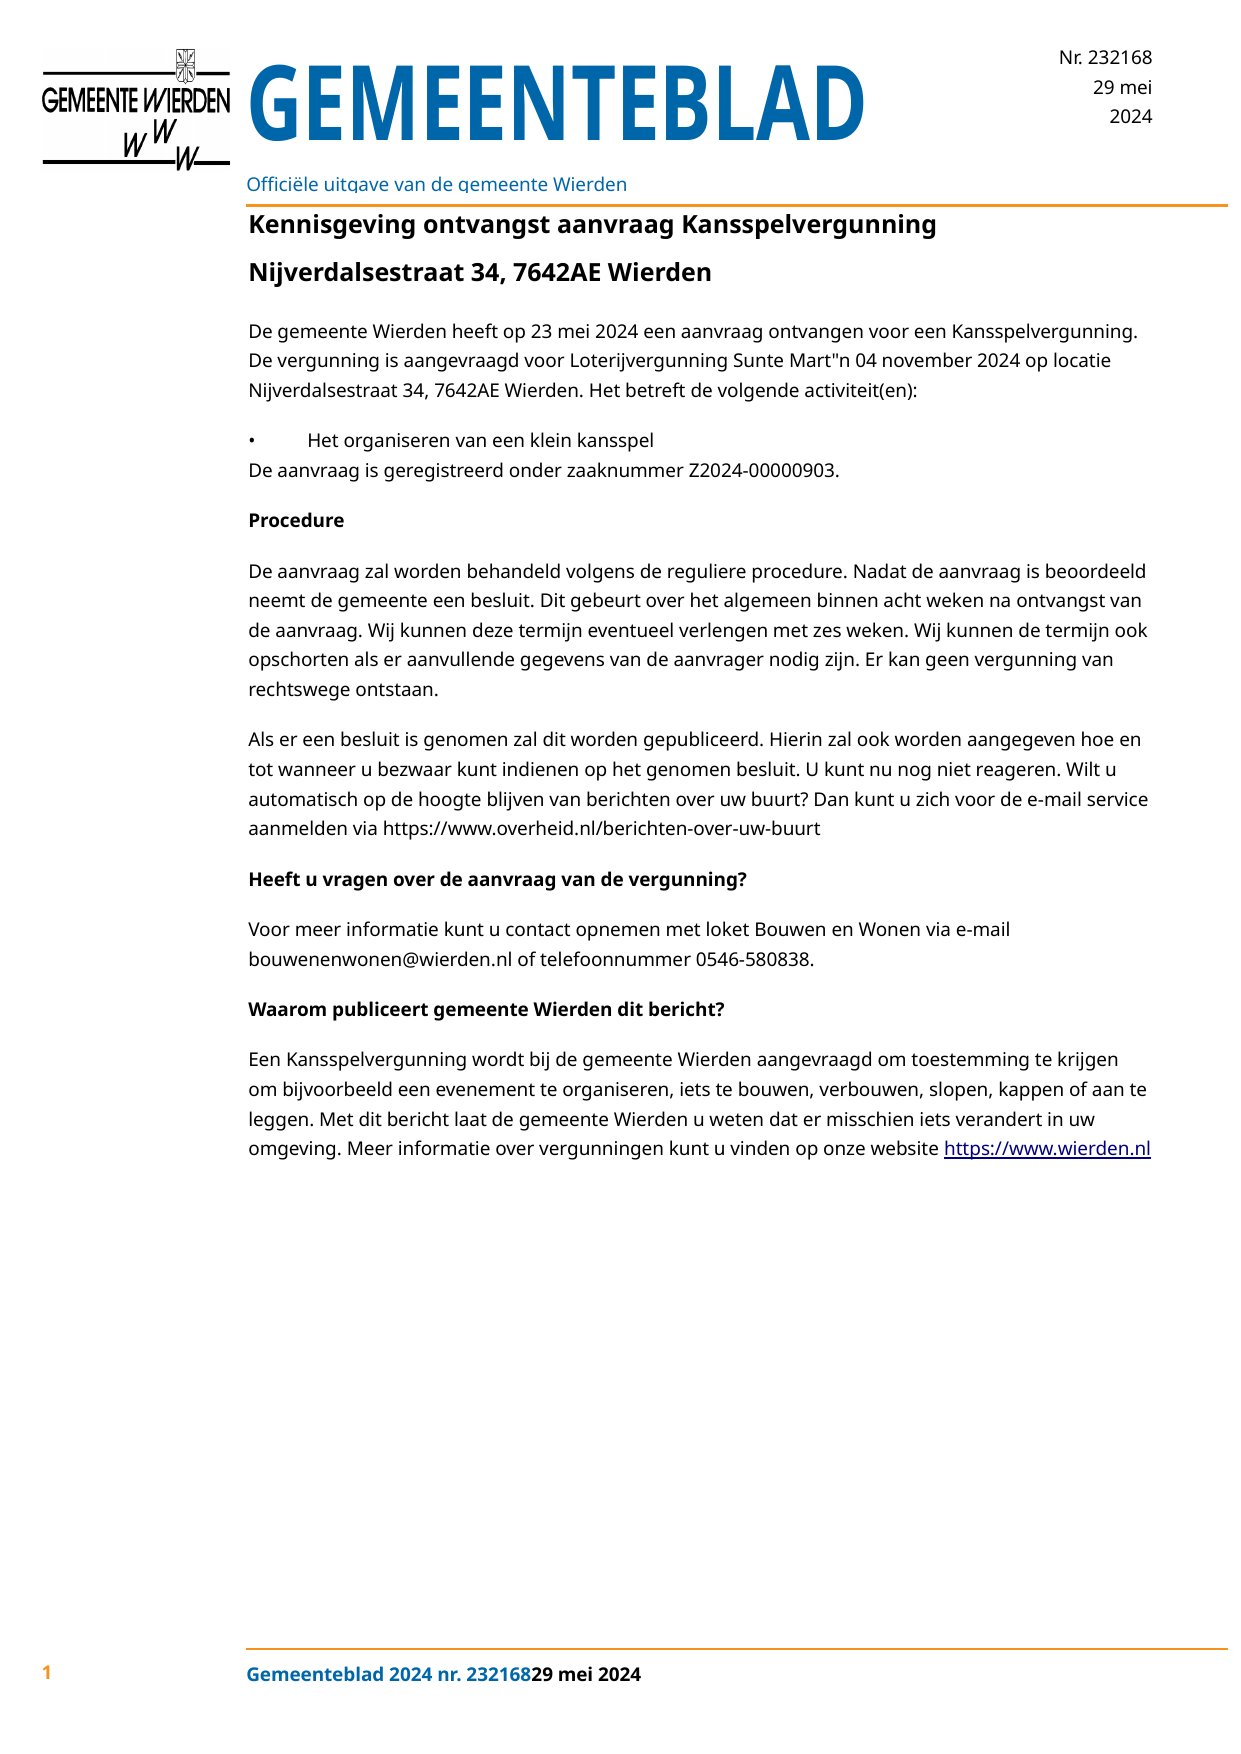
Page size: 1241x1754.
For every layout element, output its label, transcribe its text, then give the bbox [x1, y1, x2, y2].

text Een Kansspelvergunning wordt bij de gemeente Wierden aangevraagd om toestemming te krijgen om bijvoorbeeld een evenement te organiseren, iets te bouwen, verbouwen, slopen, kappen of aan te leggen. Met dit bericht laat de gemeente Wierden u weten dat er misschien iets verandert in uw omgeving. Meer informatie over vergunningen kunt u vinden op onze website https://www.wierden.nl [248, 1047, 1152, 1161]
text Waarom publiceert gemeente Wierden dit bericht? [248, 996, 1152, 1022]
text Procedure [248, 507, 1152, 533]
text Voor meer informatie kunt u contact opnemen met loket Bouwen en Wonen via e-mail bouwenenwonen@wierden.nl of telefoonnummer 0546-580838. [248, 916, 1152, 972]
picture [41, 47, 231, 172]
text De aanvraag is geregistreerd onder zaaknummer Z2024-00000903. [248, 457, 1152, 483]
list Het organiseren van een klein kansspel [248, 427, 1152, 453]
text Kennisgeving ontvangst aanvraag Kansspelvergunning Nijverdalsestraat 34, 7642AE Wierden [248, 207, 1152, 288]
text De gemeente Wierden heeft op 23 mei 2024 een aanvraag ontvangen voor een Kansspelvergunning. De vergunning is aangevraagd voor Loterijvergunning Sunte Mart"n 04 november 2024 op locatie Nijverdalsestraat 34, 7642AE Wierden. Het betreft de volgende activiteit(en): [248, 318, 1152, 403]
text Heeft u vragen over de aanvraag van de vergunning? [248, 866, 1152, 892]
text Als er een besluit is genomen zal dit worden gepubliceerd. Hierin zal ook worden aangegeven hoe en tot wanneer u bezwaar kunt indienen op het genomen besluit. U kunt nu nog niet reageren. Wilt u automatisch op de hoogte blijven van berichten over uw buurt? Dan kunt u zich voor de e-mail service aanmelden via https://www.overheid.nl/berichten-over-uw-buurt [248, 727, 1152, 841]
text De aanvraag zal worden behandeld volgens de reguliere procedure. Nadat de aanvraag is beoordeeld neemt de gemeente een besluit. Dit gebeurt over het algemeen binnen acht weken na ontvangst van de aanvraag. Wij kunnen deze termijn eventueel verlengen met zes weken. Wij kunnen de termijn ook opschorten als er aanvullende gegevens van de aanvrager nodig zijn. Er kan geen vergunning van rechtswege ontstaan. [248, 558, 1152, 702]
